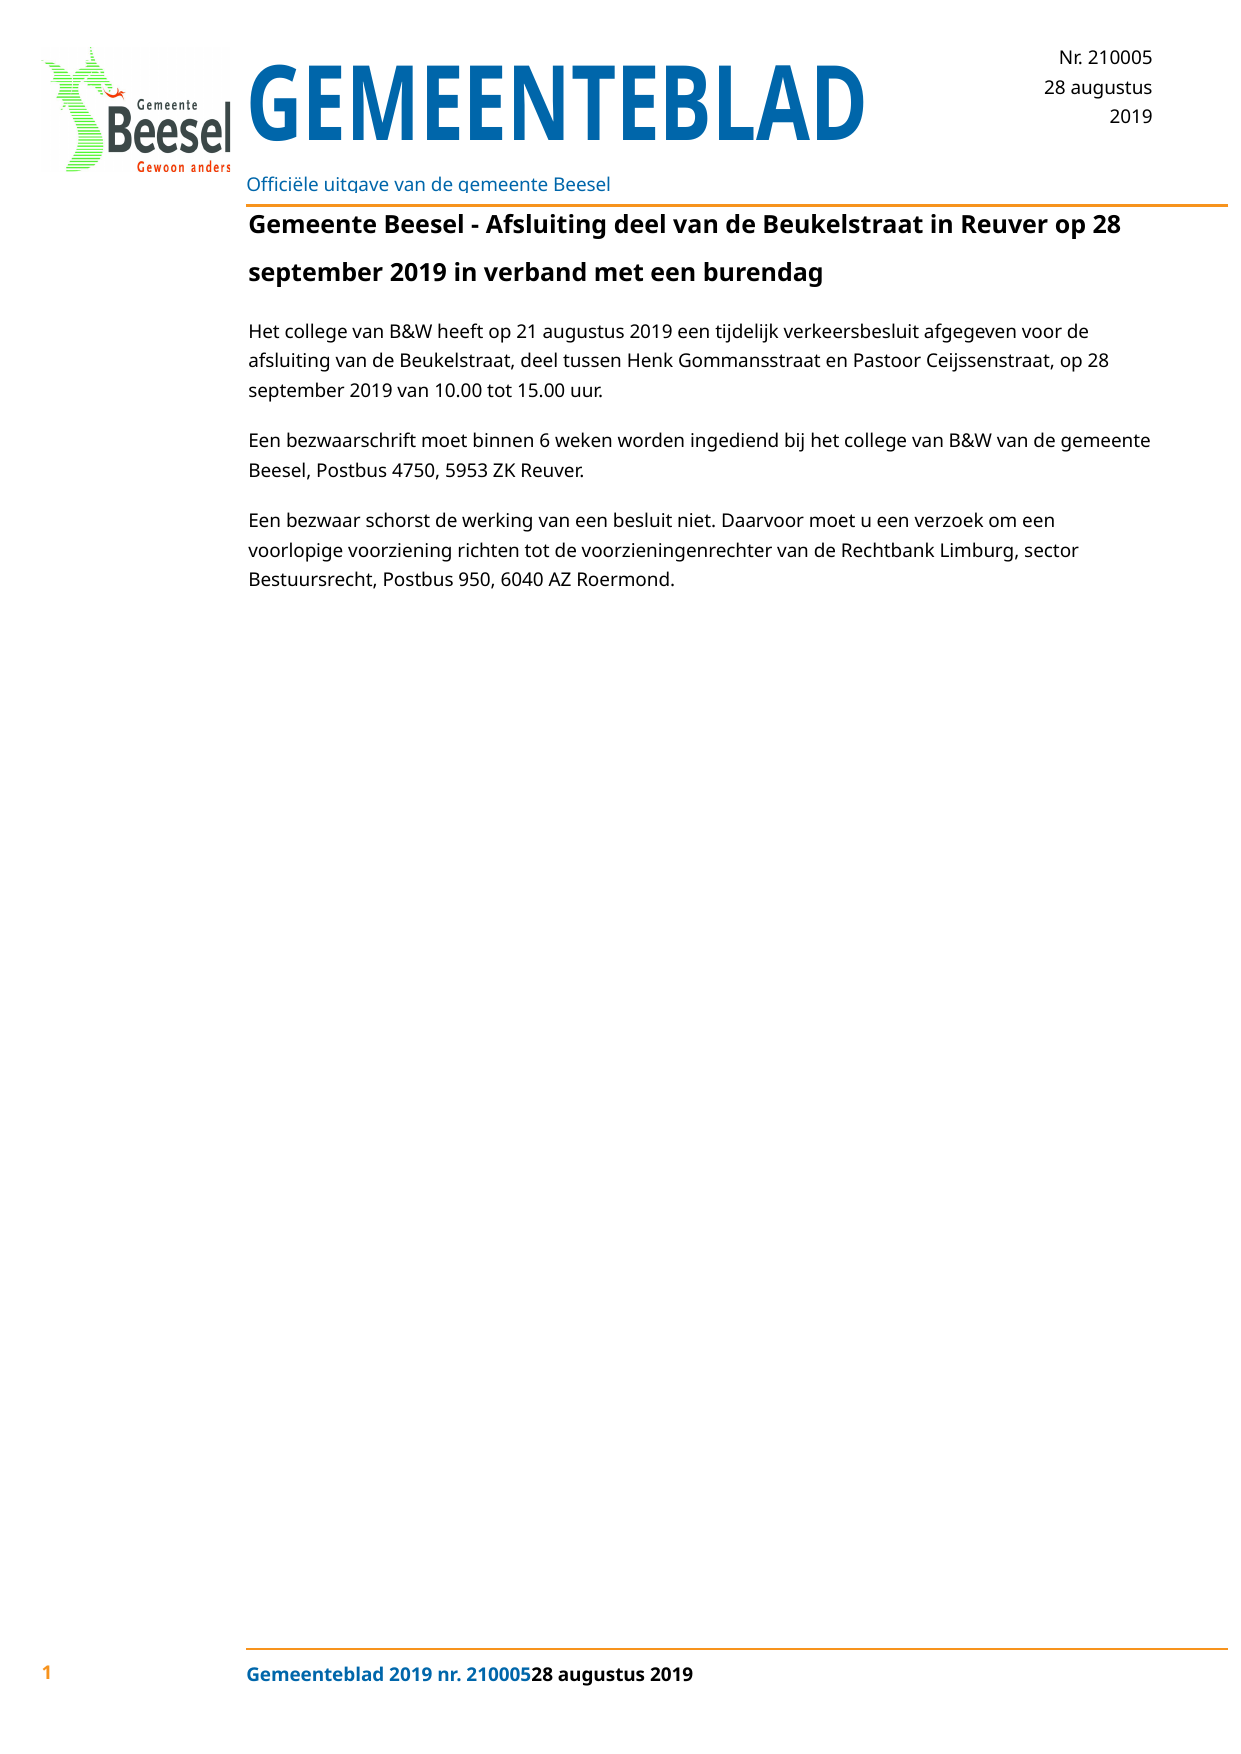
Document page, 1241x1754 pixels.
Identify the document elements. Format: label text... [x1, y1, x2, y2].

text Het college van B&W heeft op 21 augustus 2019 een tijdelijk verkeersbesluit afgegeven voor de afsluiting van de Beukelstraat, deel tussen Henk Gommansstraat en Pastoor Ceijssenstraat, op 28 september 2019 van 10.00 tot 15.00 uur. [248, 318, 1152, 403]
picture [41, 47, 231, 172]
text Gemeente Beesel - Afsluiting deel van de Beukelstraat in Reuver op 28 september 2019 in verband met een burendag [248, 207, 1152, 288]
text Een bezwaar schorst de werking van een besluit niet. Daarvoor moet u een verzoek om een voorlopige voorziening richten tot de voorzieningenrechter van de Rechtbank Limburg, sector Bestuursrecht, Postbus 950, 6040 AZ Roermond. [248, 507, 1152, 592]
text Een bezwaarschrift moet binnen 6 weken worden ingediend bij het college van B&W van de gemeente Beesel, Postbus 4750, 5953 ZK Reuver. [248, 427, 1152, 483]
